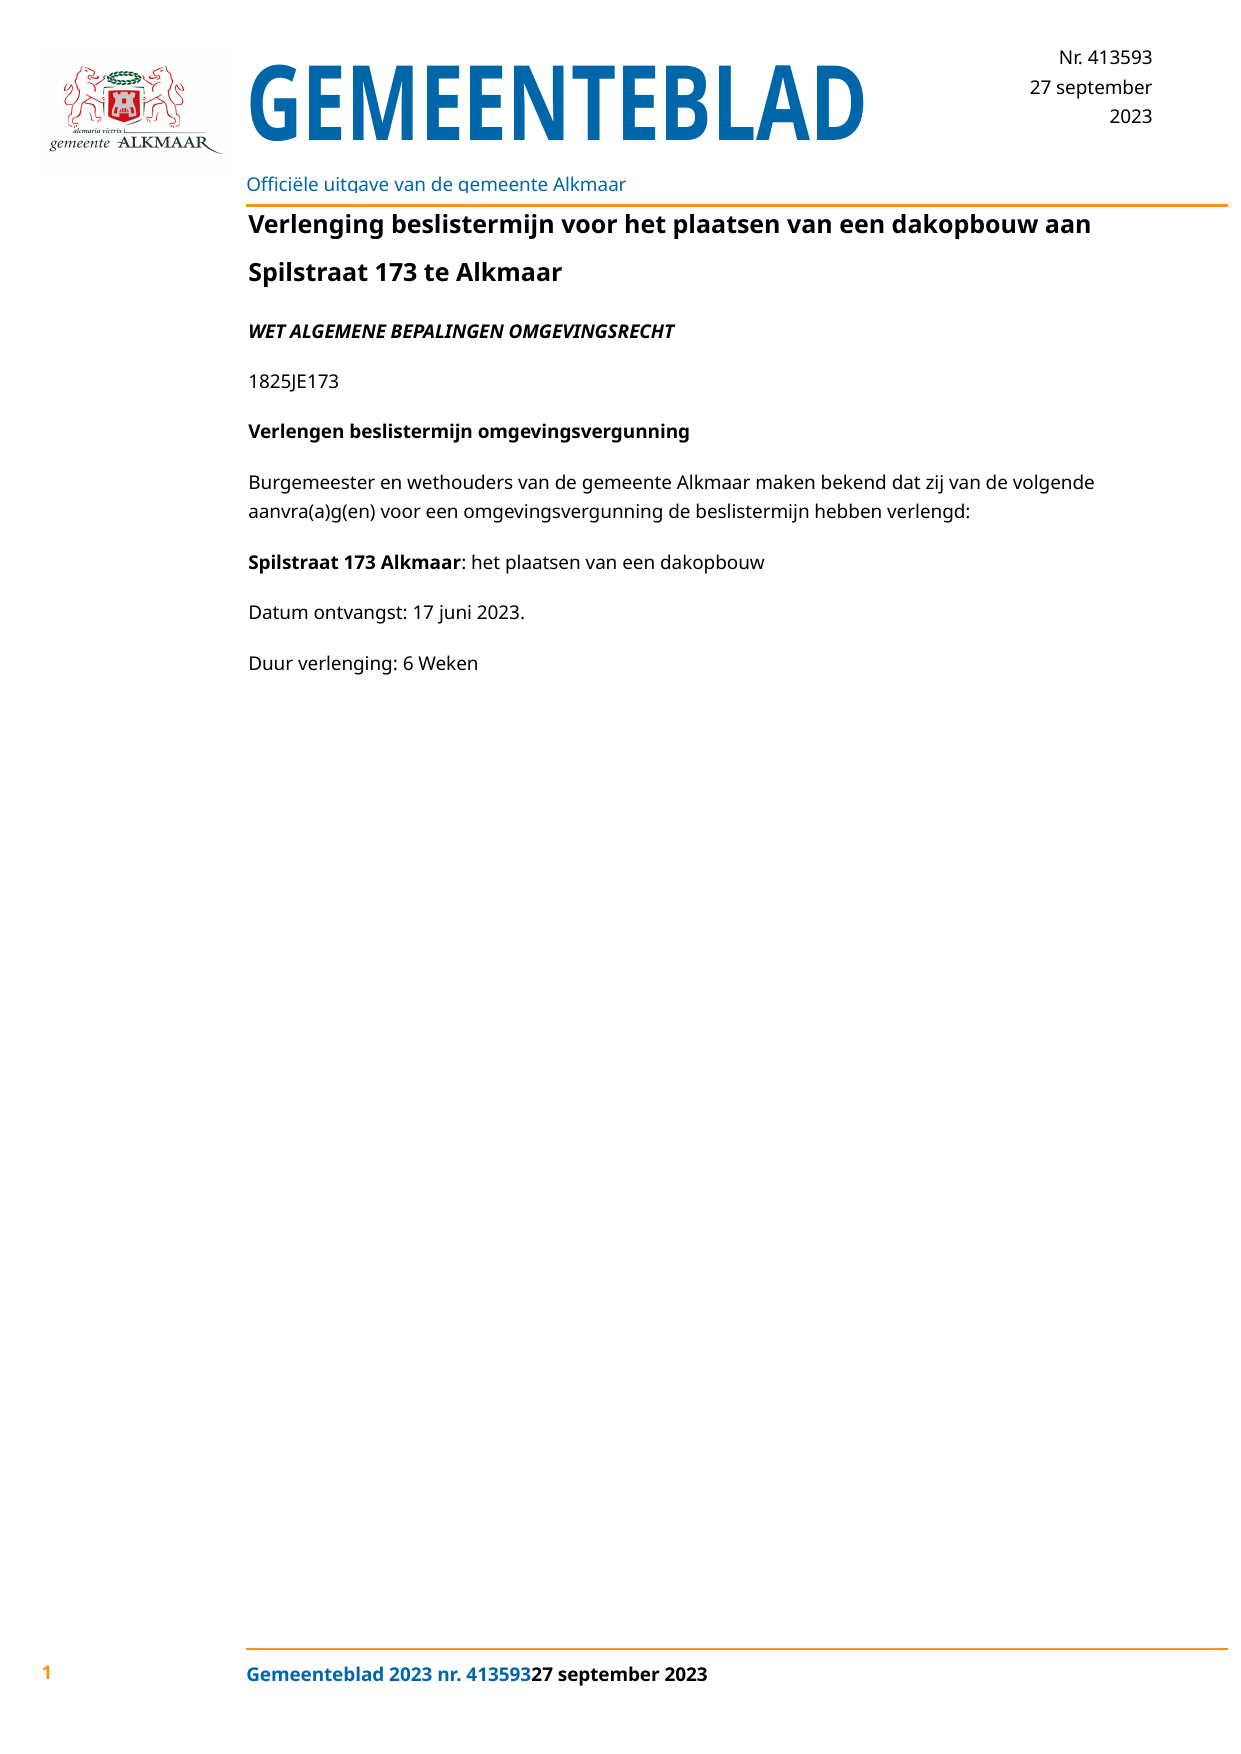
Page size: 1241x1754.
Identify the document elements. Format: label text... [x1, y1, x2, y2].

text Duur verlenging: 6 Weken [248, 650, 1152, 676]
text 1825JE173 [248, 368, 1152, 394]
text Burgemeester en wethouders van de gemeente Alkmaar maken bekend dat zij van de volgende aanvra(a)g(en) voor een omgevingsvergunning de beslistermijn hebben verlengd: [248, 469, 1152, 524]
text Spilstraat 173 Alkmaar: het plaatsen van een dakopbouw [248, 549, 1152, 575]
text WET ALGEMENE BEPALINGEN OMGEVINGSRECHT [248, 318, 1152, 344]
picture [41, 47, 231, 172]
text Datum ontvangst: 17 juni 2023. [248, 599, 1152, 625]
text Verlengen beslistermijn omgevingsvergunning [248, 419, 1152, 444]
text Verlenging beslistermijn voor het plaatsen van een dakopbouw aan Spilstraat 173 te Alkmaar [248, 207, 1152, 288]
